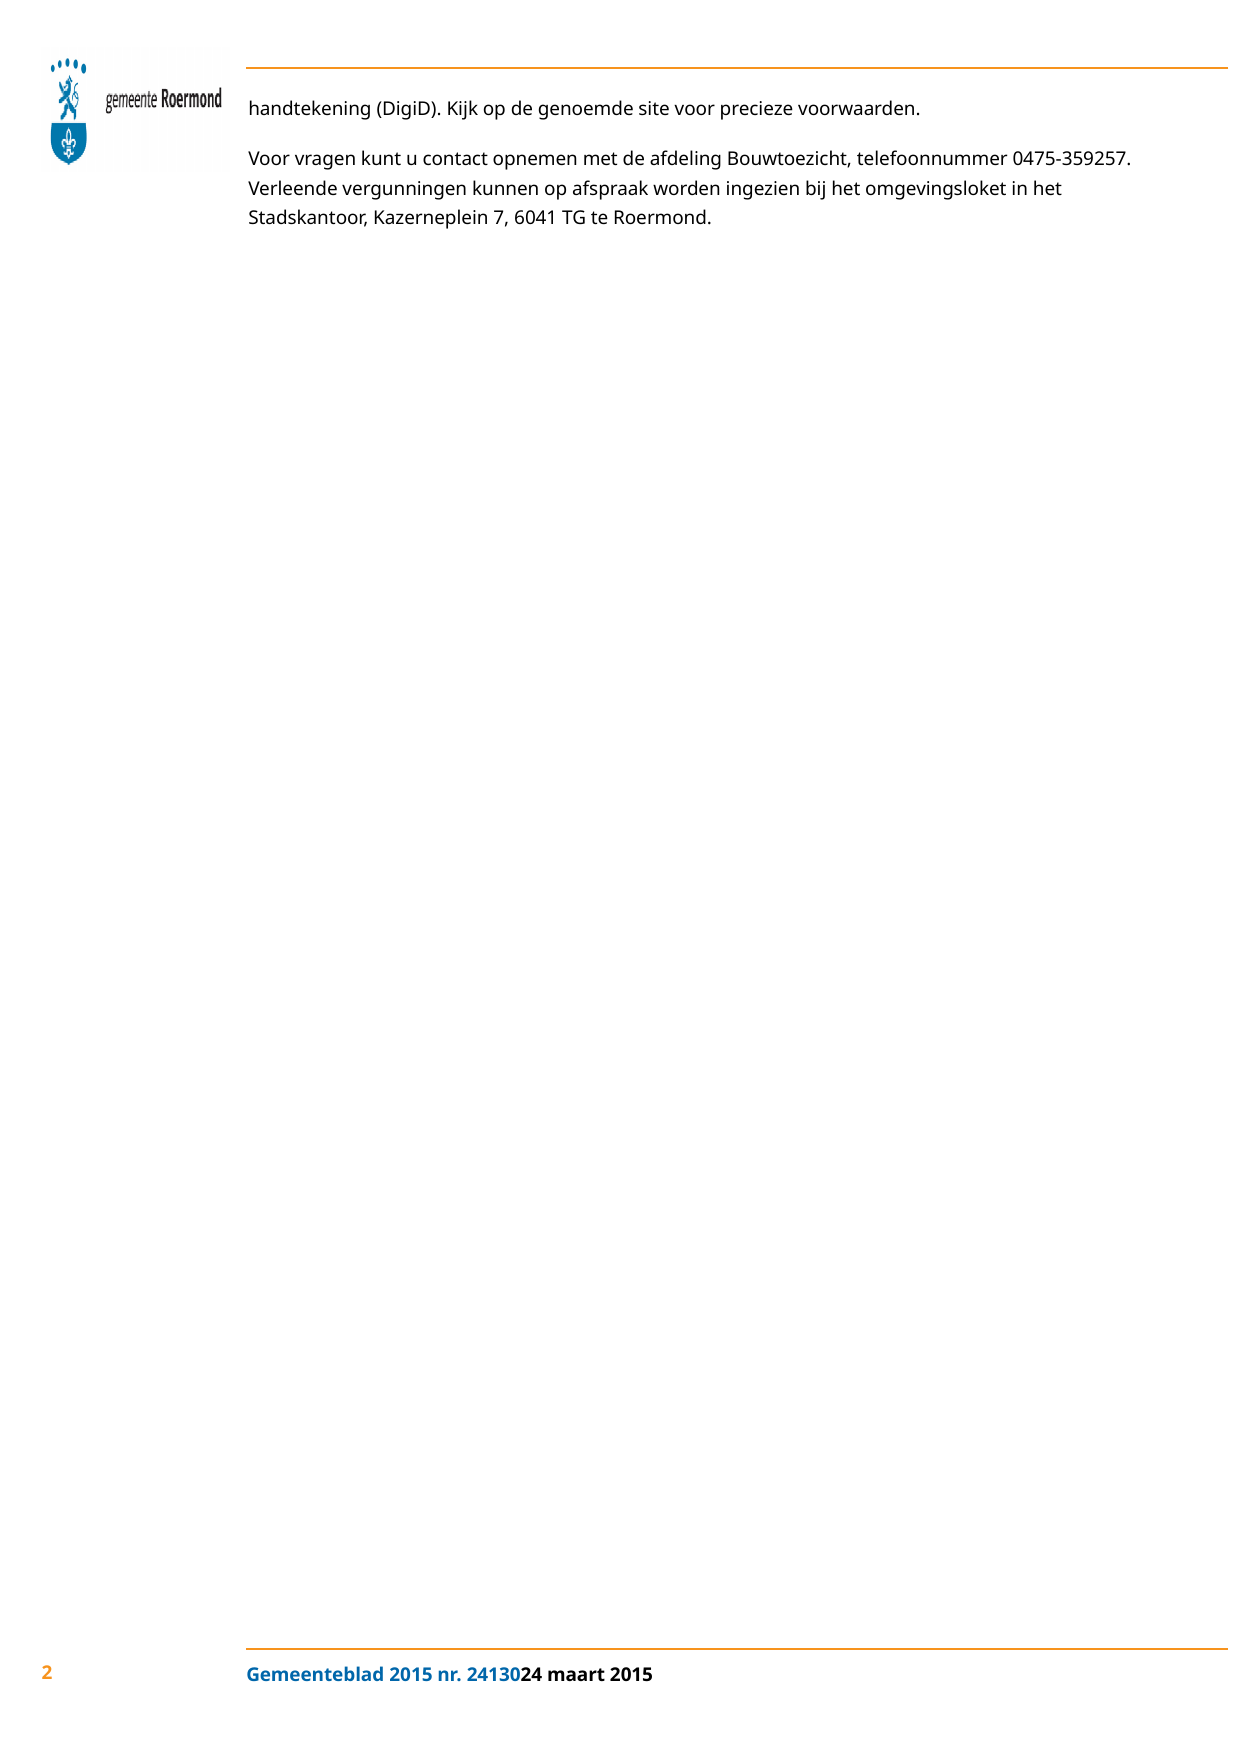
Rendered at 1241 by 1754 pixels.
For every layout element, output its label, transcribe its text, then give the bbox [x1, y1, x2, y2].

text Voor vragen kunt u contact opnemen met de afdeling Bouwtoezicht, telefoonnummer 0475-359257. Verleende vergunningen kunnen op afspraak worden ingezien bij het omgevingsloket in het Stadskantoor, Kazerneplein 7, 6041 TG te Roermond. [248, 145, 1152, 230]
text handtekening (DigiD). Kijk op de genoemde site voor precieze voorwaarden. [248, 95, 1152, 121]
picture [41, 47, 231, 172]
